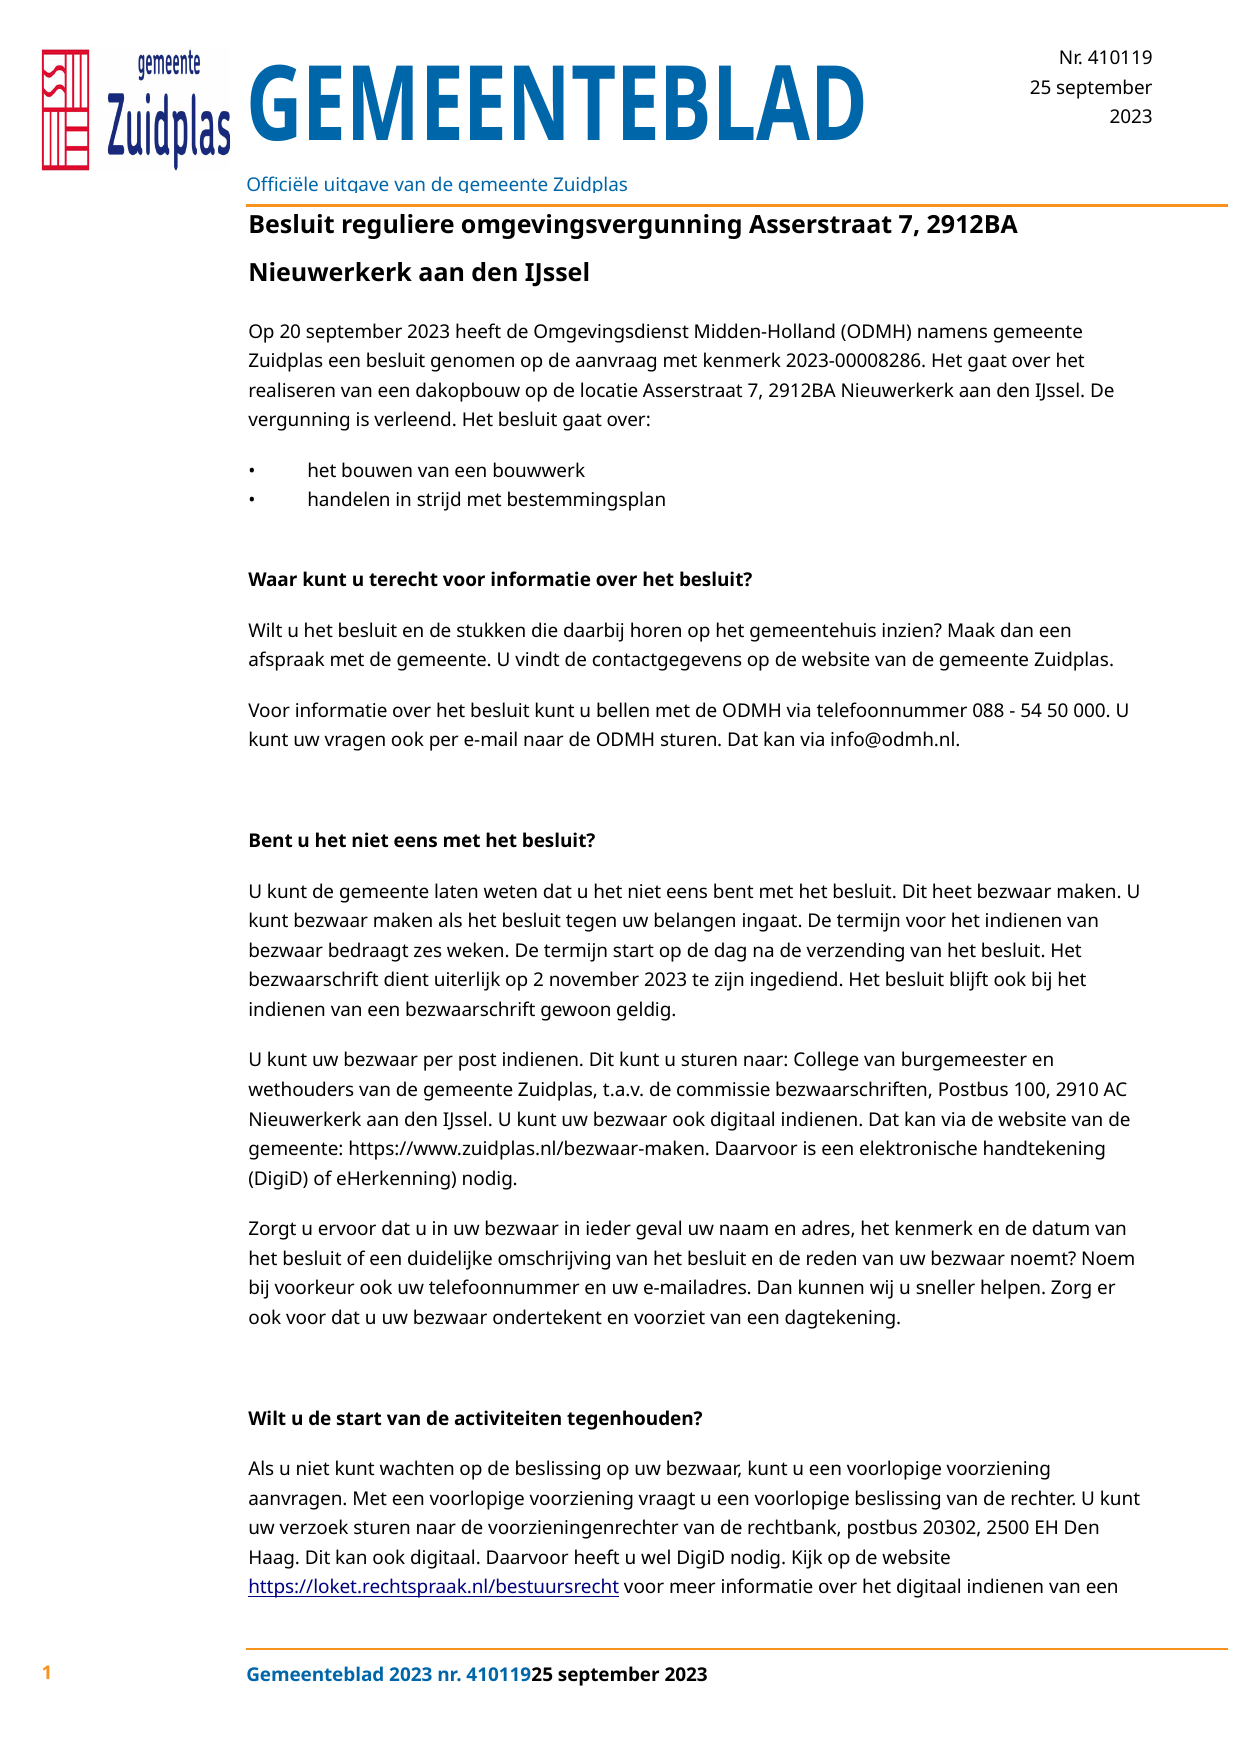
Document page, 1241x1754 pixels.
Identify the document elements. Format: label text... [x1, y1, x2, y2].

text Wilt u de start van de activiteiten tegenhouden? [248, 1405, 1152, 1431]
text Besluit reguliere omgevingsvergunning Asserstraat 7, 2912BA Nieuwerkerk aan den IJssel [248, 207, 1152, 288]
picture [41, 47, 231, 172]
text Bent u het niet eens met het besluit? [248, 827, 1152, 853]
list handelen in strijd met bestemmingsplan [248, 487, 1152, 512]
list het bouwen van een bouwwerk [248, 457, 1152, 483]
text Zorgt u ervoor dat u in uw bezwaar in ieder geval uw naam en adres, het kenmerk en de datum van het besluit of een duidelijke omschrijving van het besluit en de reden van uw bezwaar noemt? Noem bij voorkeur ook uw telefoonnummer en uw e-mailadres. Dan kunnen wij u sneller helpen. Zorg er ook voor dat u uw bezwaar ondertekent en voorziet van een dagtekening. [248, 1215, 1152, 1330]
text Voor informatie over het besluit kunt u bellen met de ODMH via telefoonnummer 088 - 54 50 000. U kunt uw vragen ook per e-mail naar de ODMH sturen. Dat kan via info@odmh.nl. [248, 697, 1152, 752]
text Als u niet kunt wachten op de beslissing op uw bezwaar, kunt u een voorlopige voorziening aanvragen. Met een voorlopige voorziening vraagt u een voorlopige beslissing van de rechter. U kunt uw verzoek sturen naar de voorzieningenrechter van de rechtbank, postbus 20302, 2500 EH Den Haag. Dit kan ook digitaal. Daarvoor heeft u wel DigiD nodig. Kijk op de website https://loket.rechtspraak.nl/bestuursrecht voor meer informatie over het digitaal indienen van een [248, 1455, 1152, 1599]
text Wilt u het besluit en de stukken die daarbij horen op het gemeentehuis inzien? Maak dan een afspraak met de gemeente. U vindt de contactgegevens op de website van de gemeente Zuidplas. [248, 617, 1152, 672]
text Waar kunt u terecht voor informatie over het besluit? [248, 567, 1152, 592]
text Op 20 september 2023 heeft de Omgevingsdienst Midden-Holland (ODMH) namens gemeente Zuidplas een besluit genomen op de aanvraag met kenmerk 2023-00008286. Het gaat over het realiseren van een dakopbouw op de locatie Asserstraat 7, 2912BA Nieuwerkerk aan den IJssel. De vergunning is verleend. Het besluit gaat over: [248, 318, 1152, 432]
text U kunt uw bezwaar per post indienen. Dit kunt u sturen naar: College van burgemeester en wethouders van de gemeente Zuidplas, t.a.v. de commissie bezwaarschriften, Postbus 100, 2910 AC Nieuwerkerk aan den IJssel. U kunt uw bezwaar ook digitaal indienen. Dat kan via de website van de gemeente: https://www.zuidplas.nl/bezwaar-maken. Daarvoor is een elektronische handtekening (DigiD) of eHerkenning) nodig. [248, 1047, 1152, 1191]
text U kunt de gemeente laten weten dat u het niet eens bent met het besluit. Dit heet bezwaar maken. U kunt bezwaar maken als het besluit tegen uw belangen ingaat. De termijn voor het indienen van bezwaar bedraagt zes weken. De termijn start op de dag na de verzending van het besluit. Het bezwaarschrift dient uiterlijk op 2 november 2023 te zijn ingediend. Het besluit blijft ook bij het indienen van een bezwaarschrift gewoon geldig. [248, 878, 1152, 1022]
